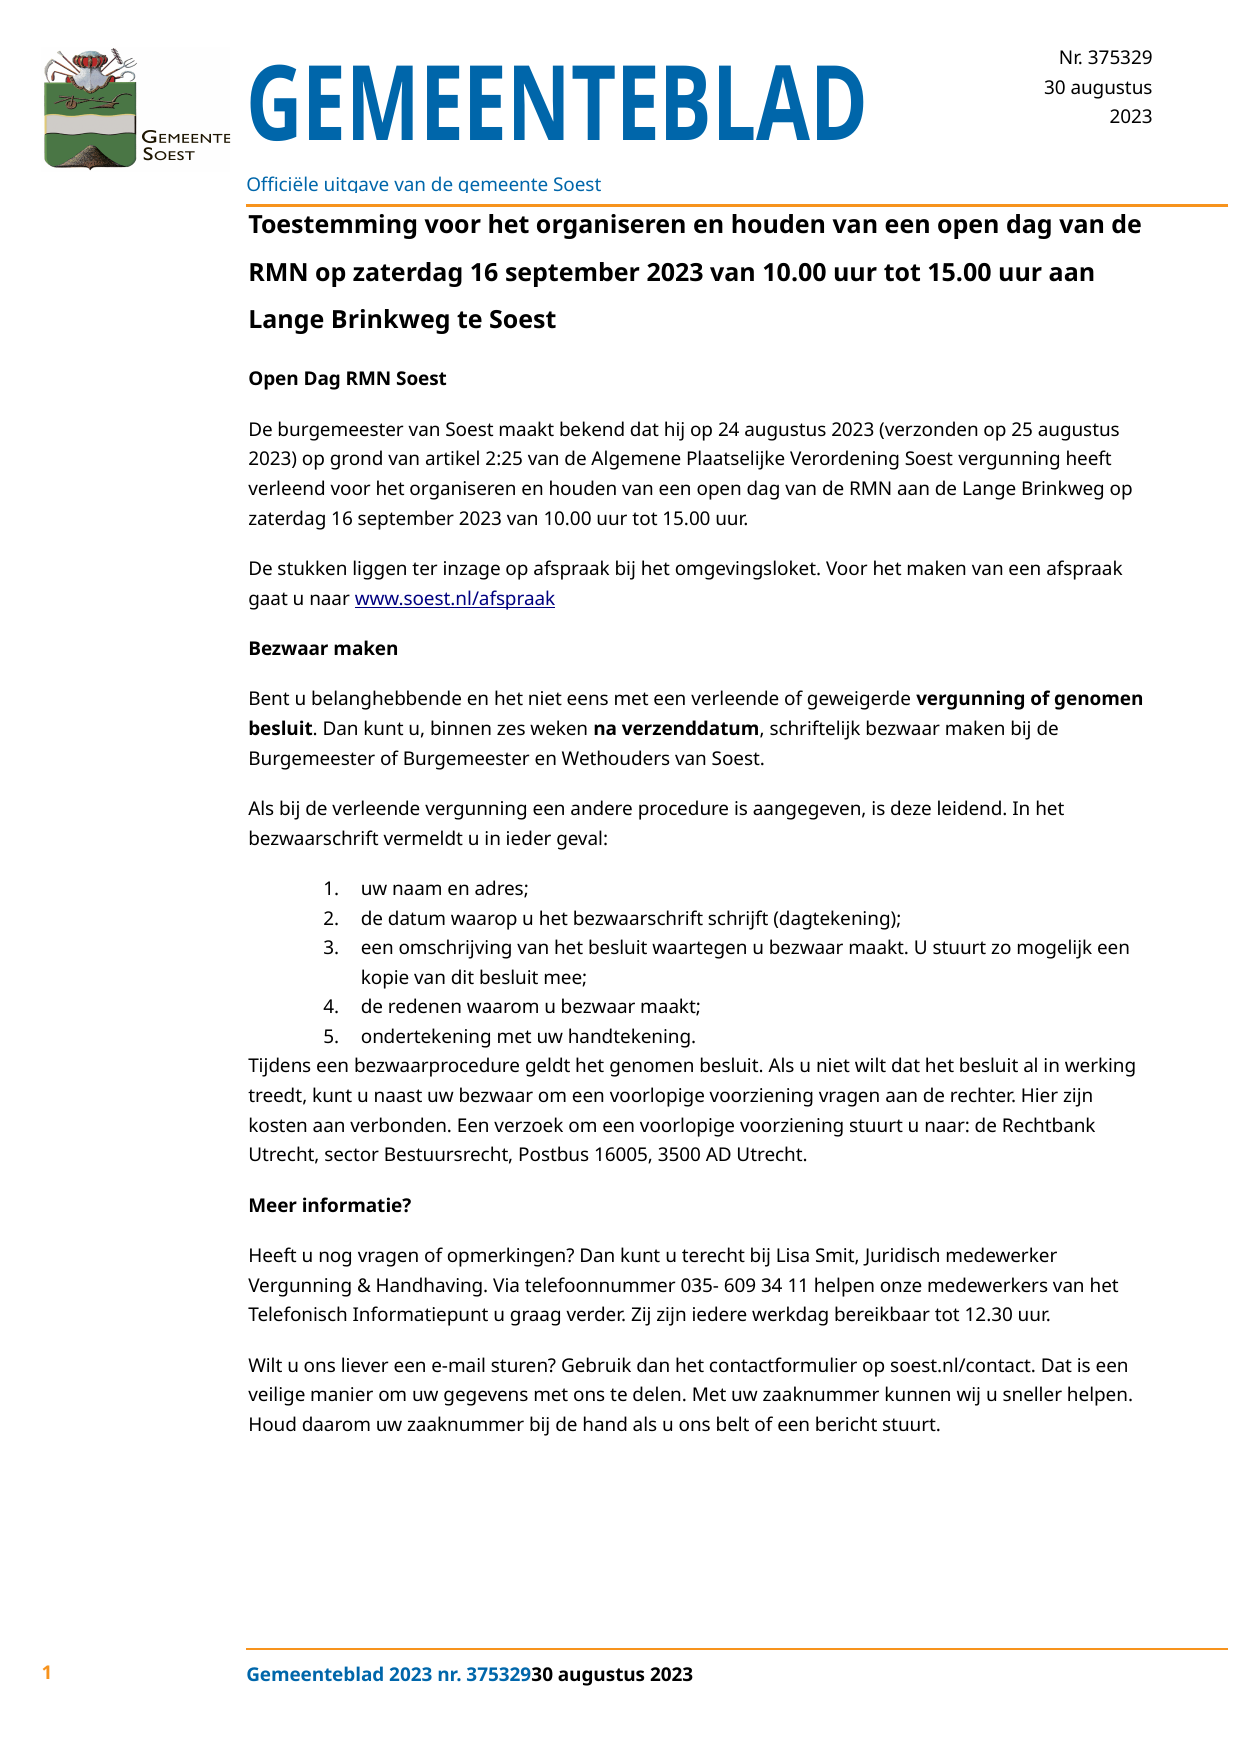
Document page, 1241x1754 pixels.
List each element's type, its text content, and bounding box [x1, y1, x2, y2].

text Bent u belanghebbende en het niet eens met een verleende of geweigerde vergunning of genomen besluit. Dan kunt u, binnen zes weken na verzenddatum, schriftelijk bezwaar maken bij de Burgemeester of Burgemeester en Wethouders van Soest. [248, 686, 1152, 770]
text De stukken liggen ter inzage op afspraak bij het omgevingsloket. Voor het maken van een afspraak gaat u naar www.soest.nl/afspraak [248, 555, 1152, 610]
list ondertekening met uw handtekening. [323, 1023, 1152, 1049]
list de redenen waarom u bezwaar maakt; [323, 993, 1152, 1019]
text Toestemming voor het organiseren en houden van een open dag van de RMN op zaterdag 16 september 2023 van 10.00 uur tot 15.00 uur aan Lange Brinkweg te Soest [248, 207, 1152, 336]
list uw naam en adres; [323, 875, 1152, 901]
text Tijdens een bezwaarprocedure geldt het genomen besluit. Als u niet wilt dat het besluit al in werking treedt, kunt u naast uw bezwaar om een voorlopige voorziening vragen aan de rechter. Hier zijn kosten aan verbonden. Een verzoek om een voorlopige voorziening stuurt u naar: de Rechtbank Utrecht, sector Bestuursrecht, Postbus 16005, 3500 AD Utrecht. [248, 1053, 1152, 1167]
text Open Dag RMN Soest [248, 366, 1152, 391]
list een omschrijving van het besluit waartegen u bezwaar maakt. U stuurt zo mogelijk een kopie van dit besluit mee; [323, 934, 1152, 989]
text Bezwaar maken [248, 635, 1152, 661]
text Heeft u nog vragen of opmerkingen? Dan kunt u terecht bij Lisa Smit, Juridisch medewerker Vergunning & Handhaving. Via telefoonnummer 035- 609 34 11 helpen onze medewerkers van het Telefonisch Informatiepunt u graag verder. Zij zijn iedere werkdag bereikbaar tot 12.30 uur. [248, 1242, 1152, 1327]
text Wilt u ons liever een e-mail sturen? Gebruik dan het contactformulier op soest.nl/contact. Dat is een veilige manier om uw gegevens met ons te delen. Met uw zaaknummer kunnen wij u sneller helpen. Houd daarom uw zaaknummer bij de hand als u ons belt of een bericht stuurt. [248, 1352, 1152, 1437]
text Meer informatie? [248, 1192, 1152, 1217]
text De burgemeester van Soest maakt bekend dat hij op 24 augustus 2023 (verzonden op 25 augustus 2023) op grond van artikel 2:25 van de Algemene Plaatselijke Verordening Soest vergunning heeft verleend voor het organiseren en houden van een open dag van de RMN aan de Lange Brinkweg op zaterdag 16 september 2023 van 10.00 uur tot 15.00 uur. [248, 416, 1152, 530]
picture [41, 47, 231, 172]
text Als bij de verleende vergunning een andere procedure is aangegeven, is deze leidend. In het bezwaarschrift vermeldt u in ieder geval: [248, 795, 1152, 850]
list de datum waarop u het bezwaarschrift schrijft (dagtekening); [323, 905, 1152, 930]
